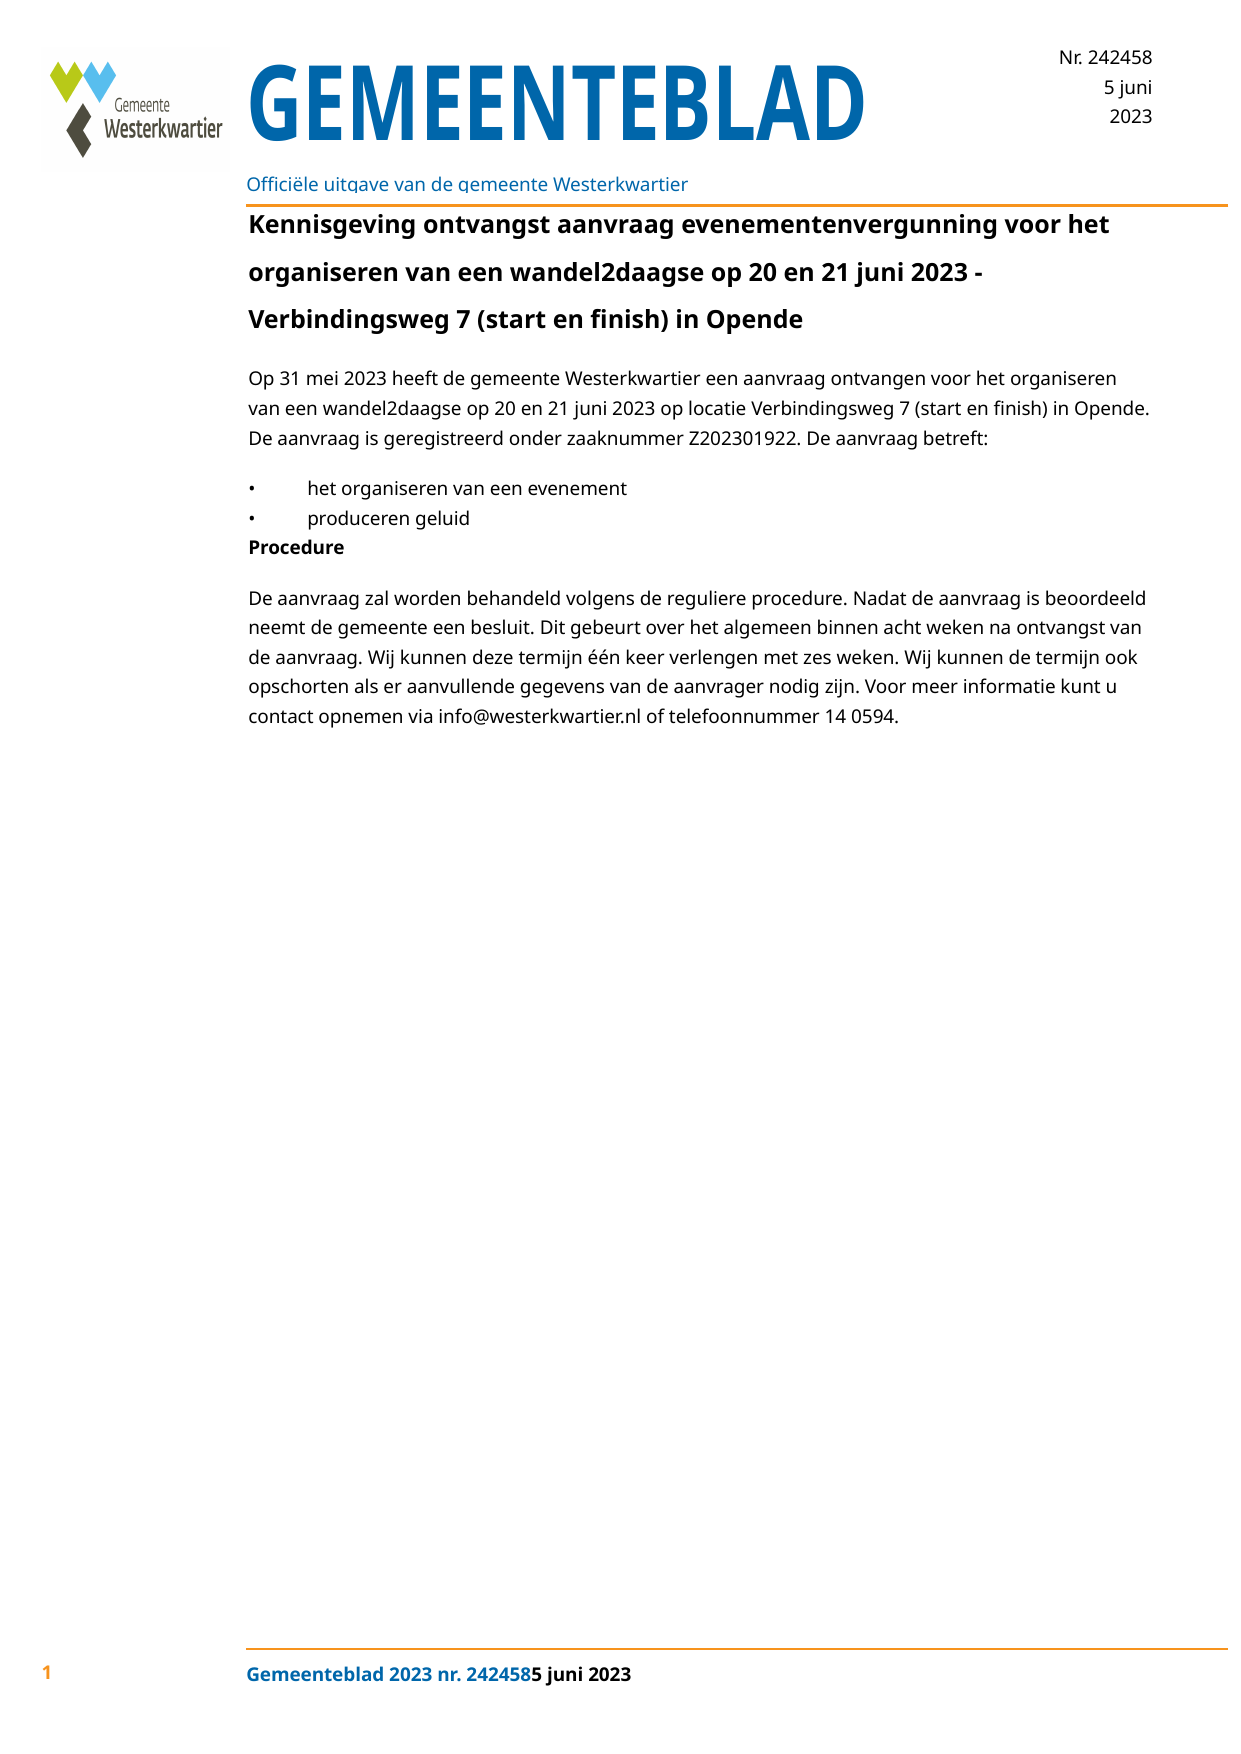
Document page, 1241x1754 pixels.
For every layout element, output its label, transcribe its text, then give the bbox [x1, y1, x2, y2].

text Kennisgeving ontvangst aanvraag evenementenvergunning voor het organiseren van een wandel2daagse op 20 en 21 juni 2023 - Verbindingsweg 7 (start en finish) in Opende [248, 207, 1152, 336]
text Op 31 mei 2023 heeft de gemeente Westerkwartier een aanvraag ontvangen voor het organiseren van een wandel2daagse op 20 en 21 juni 2023 op locatie Verbindingsweg 7 (start en finish) in Opende. De aanvraag is geregistreerd onder zaaknummer Z202301922. De aanvraag betreft: [248, 366, 1152, 450]
list produceren geluid [248, 505, 1152, 530]
list het organiseren van een evenement [248, 475, 1152, 501]
text De aanvraag zal worden behandeld volgens de reguliere procedure. Nadat de aanvraag is beoordeeld neemt de gemeente een besluit. Dit gebeurt over het algemeen binnen acht weken na ontvangst van de aanvraag. Wij kunnen deze termijn één keer verlengen met zes weken. Wij kunnen de termijn ook opschorten als er aanvullende gegevens van de aanvrager nodig zijn. Voor meer informatie kunt u contact opnemen via info@westerkwartier.nl of telefoonnummer 14 0594. [248, 585, 1152, 729]
picture [41, 47, 231, 172]
text Procedure [248, 534, 1152, 560]
